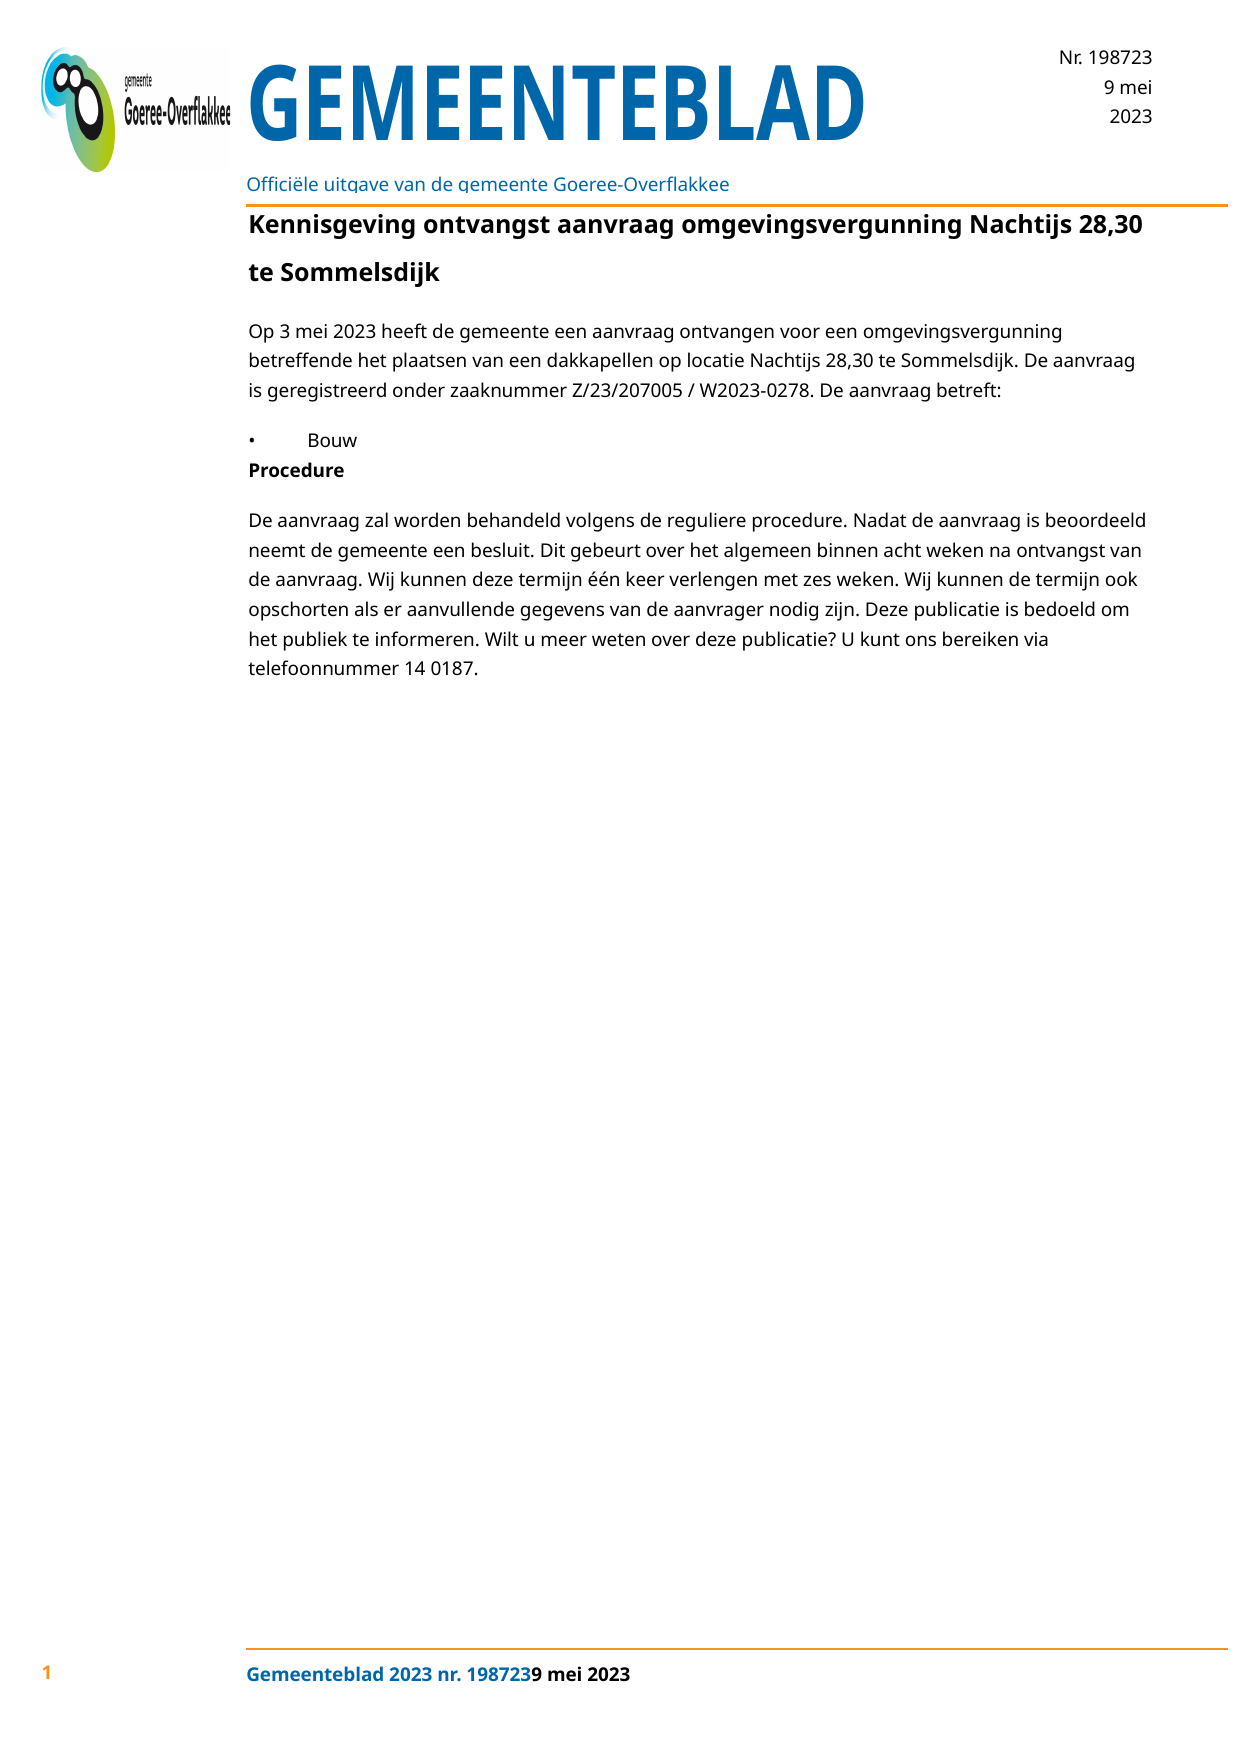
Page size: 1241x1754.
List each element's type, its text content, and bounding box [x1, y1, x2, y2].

text Kennisgeving ontvangst aanvraag omgevingsvergunning Nachtijs 28,30 te Sommelsdijk [248, 207, 1152, 288]
list Bouw [248, 427, 1152, 453]
text Procedure [248, 457, 1152, 483]
text De aanvraag zal worden behandeld volgens de reguliere procedure. Nadat de aanvraag is beoordeeld neemt de gemeente een besluit. Dit gebeurt over het algemeen binnen acht weken na ontvangst van de aanvraag. Wij kunnen deze termijn één keer verlengen met zes weken. Wij kunnen de termijn ook opschorten als er aanvullende gegevens van de aanvrager nodig zijn. Deze publicatie is bedoeld om het publiek te informeren. Wilt u meer weten over deze publicatie? U kunt ons bereiken via telefoonnummer 14 0187. [248, 507, 1152, 681]
picture [41, 47, 231, 172]
text Op 3 mei 2023 heeft de gemeente een aanvraag ontvangen voor een omgevingsvergunning betreffende het plaatsen van een dakkapellen op locatie Nachtijs 28,30 te Sommelsdijk. De aanvraag is geregistreerd onder zaaknummer Z/23/207005 / W2023-0278. De aanvraag betreft: [248, 318, 1152, 403]
